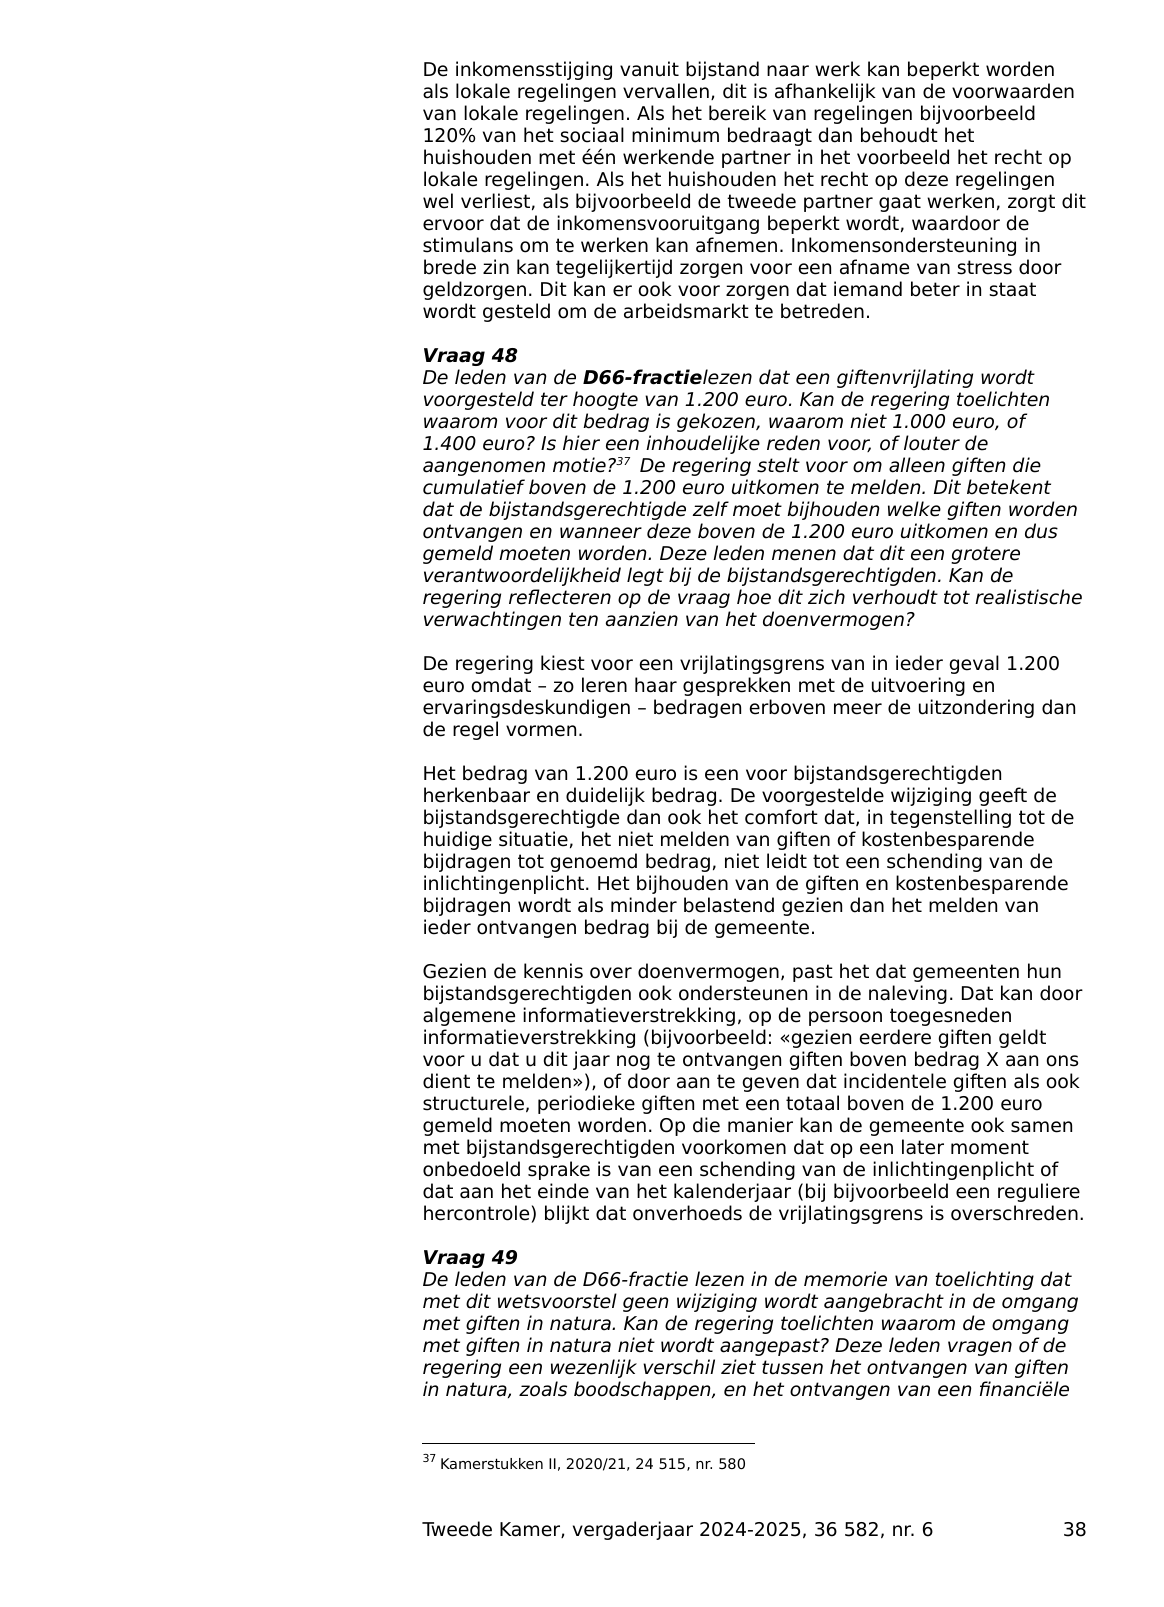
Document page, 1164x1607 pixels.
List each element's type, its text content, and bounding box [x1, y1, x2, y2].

text Kamerstukken II, 2020/21, 24 515, nr. 580 [422, 1452, 1087, 1474]
text De leden van de D66-fractielezen dat een giftenvrijlating wordt voorgesteld ter hoogte van 1.200 euro. Kan de regering toelichten waarom voor dit bedrag is gekozen, waarom niet 1.000 euro, of 1.400 euro? Is hier een inhoudelijke reden voor, of louter de aangenomen motie? De regering stelt voor om alleen giften die cumulatief boven de 1.200 euro uitkomen te melden. Dit betekent dat de bijstandsgerechtigde zelf moet bijhouden welke giften worden ontvangen en wanneer deze boven de 1.200 euro uitkomen en dus gemeld moeten worden. Deze leden menen dat dit een grotere verantwoordelijkheid legt bij de bijstandsgerechtigden. Kan de regering reflecteren op de vraag hoe dit zich verhoudt tot realistische verwachtingen ten aanzien van het doenvermogen? [422, 367, 1087, 631]
text De inkomensstijging vanuit bijstand naar werk kan beperkt worden als lokale regelingen vervallen, dit is afhankelijk van de voorwaarden van lokale regelingen. Als het bereik van regelingen bijvoorbeeld 120% van het sociaal minimum bedraagt dan behoudt het huishouden met één werkende partner in het voorbeeld het recht op lokale regelingen. Als het huishouden het recht op deze regelingen wel verliest, als bijvoorbeeld de tweede partner gaat werken, zorgt dit ervoor dat de inkomensvooruitgang beperkt wordt, waardoor de stimulans om te werken kan afnemen. Inkomensondersteuning in brede zin kan tegelijkertijd zorgen voor een afname van stress door geldzorgen. Dit kan er ook voor zorgen dat iemand beter in staat wordt gesteld om de arbeidsmarkt te betreden. [422, 59, 1087, 323]
text Vraag 49 [422, 1247, 1087, 1269]
text Vraag 48 [422, 345, 1087, 367]
text De leden van de D66-fractie lezen in de memorie van toelichting dat met dit wetsvoorstel geen wijziging wordt aangebracht in de omgang met giften in natura. Kan de regering toelichten waarom de omgang met giften in natura niet wordt aangepast? Deze leden vragen of de regering een wezenlijk verschil ziet tussen het ontvangen van giften in natura, zoals boodschappen, en het ontvangen van een financiële [422, 1269, 1087, 1401]
text Het bedrag van 1.200 euro is een voor bijstandsgerechtigden herkenbaar en duidelijk bedrag. De voorgestelde wijziging geeft de bijstandsgerechtigde dan ook het comfort dat, in tegenstelling tot de huidige situatie, het niet melden van giften of kostenbesparende bijdragen tot genoemd bedrag, niet leidt tot een schending van de inlichtingenplicht. Het bijhouden van de giften en kostenbesparende bijdragen wordt als minder belastend gezien dan het melden van ieder ontvangen bedrag bij de gemeente. [422, 763, 1087, 939]
text De regering kiest voor een vrijlatingsgrens van in ieder geval 1.200 euro omdat – zo leren haar gesprekken met de uitvoering en ervaringsdeskundigen – bedragen erboven meer de uitzondering dan de regel vormen. [422, 653, 1087, 741]
text Gezien de kennis over doenvermogen, past het dat gemeenten hun bijstandsgerechtigden ook ondersteunen in de naleving. Dat kan door algemene informatieverstrekking, op de persoon toegesneden informatieverstrekking (bijvoorbeeld: «gezien eerdere giften geldt voor u dat u dit jaar nog te ontvangen giften boven bedrag X aan ons dient te melden»), of door aan te geven dat incidentele giften als ook structurele, periodieke giften met een totaal boven de 1.200 euro gemeld moeten worden. Op die manier kan de gemeente ook samen met bijstandsgerechtigden voorkomen dat op een later moment onbedoeld sprake is van een schending van de inlichtingenplicht of dat aan het einde van het kalenderjaar (bij bijvoorbeeld een reguliere hercontrole) blijkt dat onverhoeds de vrijlatingsgrens is overschreden. [422, 961, 1087, 1225]
